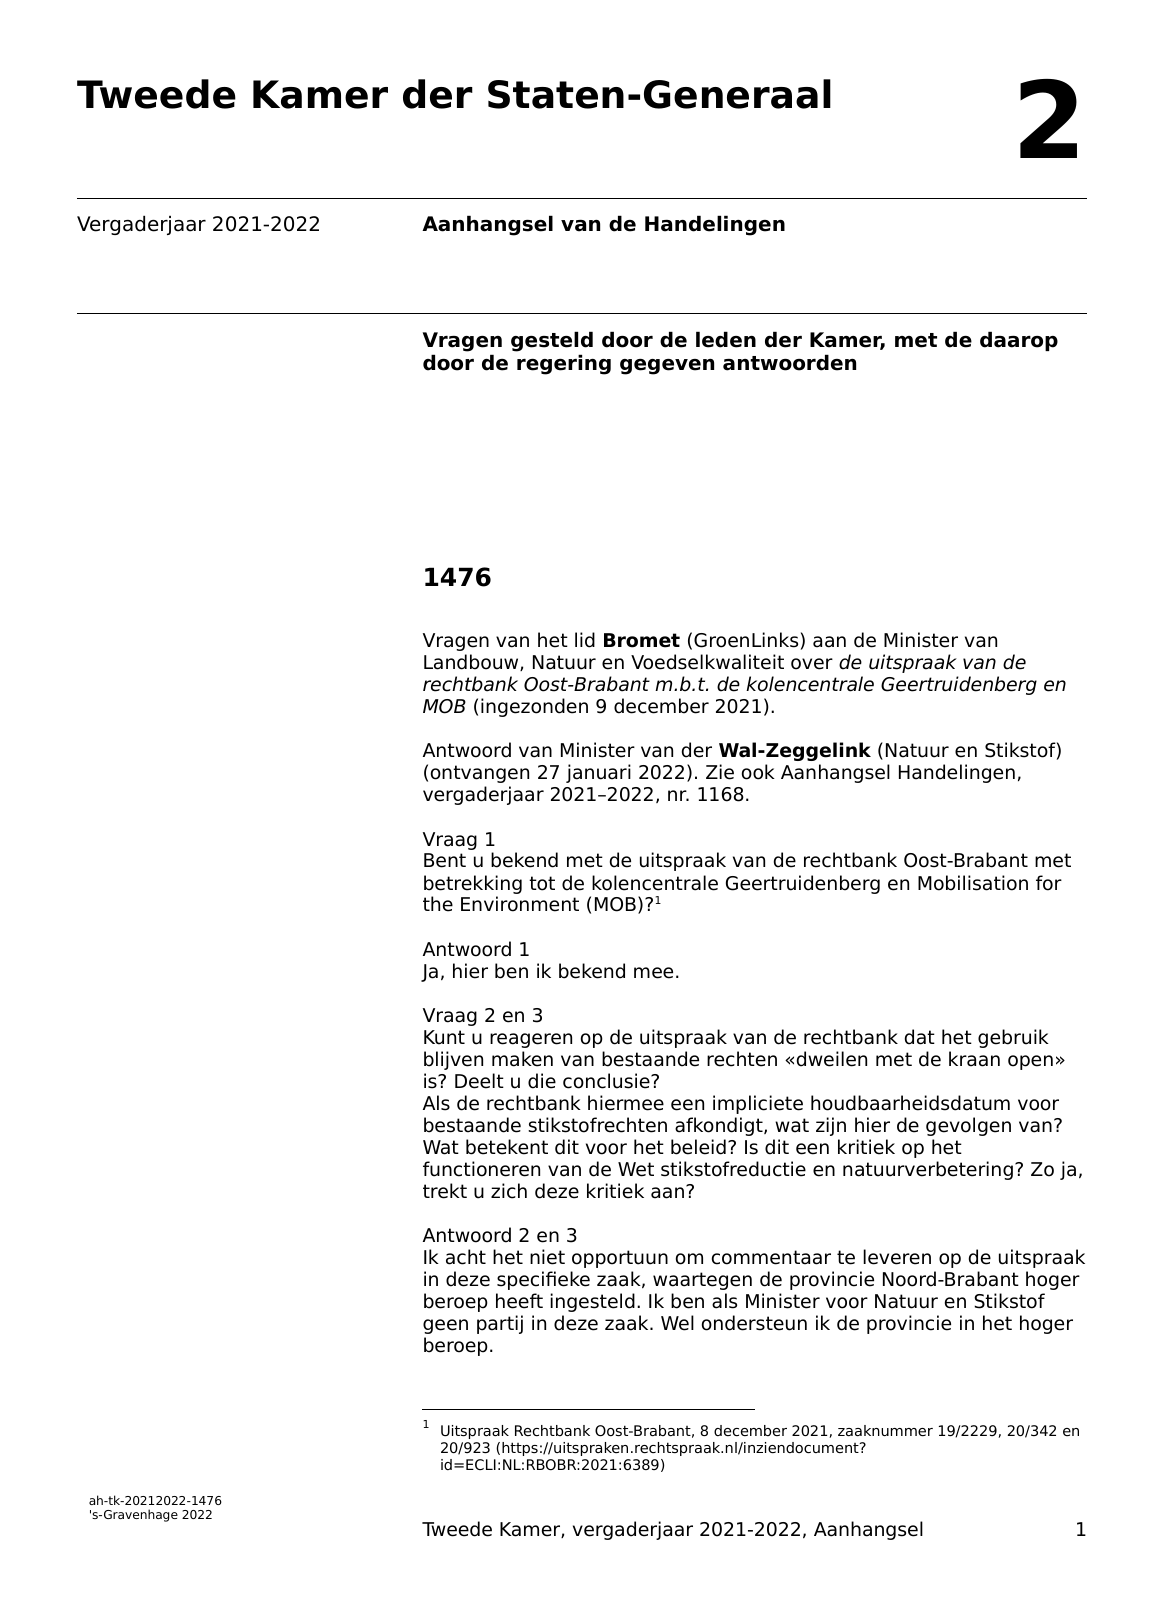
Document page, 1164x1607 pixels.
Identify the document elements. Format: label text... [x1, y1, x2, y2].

table_cell Vragen gesteld door de leden der Kamer, met de daarop door de regering gegeven antwoorden [422, 314, 1087, 375]
text Ik acht het niet opportuun om commentaar te leveren op de uitspraak in deze specifieke zaak, waartegen de provincie Noord-Brabant hoger beroep heeft ingesteld. Ik ben als Minister voor Natuur en Stikstof geen partij in deze zaak. Wel ondersteun ik de provincie in het hoger beroep. [422, 1247, 1087, 1357]
text Antwoord 2 en 3 [422, 1225, 1087, 1247]
text ah-tk-20212022-1476 [88, 1494, 323, 1508]
text Als de rechtbank hiermee een impliciete houdbaarheidsdatum voor bestaande stikstofrechten afkondigt, wat zijn hier de gevolgen van? Wat betekent dit voor het beleid? Is dit een kritiek op het functioneren van de Wet stikstofreductie en natuurverbetering? Zo ja, trekt u zich deze kritiek aan? [422, 1093, 1087, 1202]
text 1476 [422, 563, 1087, 592]
table_cell Vergaderjaar 2021-2022 [77, 199, 422, 313]
text Antwoord 1 [422, 938, 1087, 961]
text Vraag 2 en 3 [422, 1005, 1087, 1027]
table_cell [77, 314, 422, 375]
text Kunt u reageren op de uitspraak van de rechtbank dat het gebruik blijven maken van bestaande rechten «dweilen met de kraan open» is? Deelt u die conclusie? [422, 1027, 1087, 1093]
table_header Tweede Kamer der Staten-Generaal [77, 59, 886, 198]
text 's-Gravenhage 2022 [88, 1508, 323, 1522]
table_header 2 [886, 59, 1087, 198]
text Bent u bekend met de uitspraak van de rechtbank Oost-Brabant met betrekking tot de kolencentrale Geertruidenberg en Mobilisation for the Environment (MOB)? [422, 850, 1087, 916]
text Vraag 1 [422, 828, 1087, 850]
text Vragen van het lid Bromet (GroenLinks) aan de Minister van Landbouw, Natuur en Voedselkwaliteit over de uitspraak van de rechtbank Oost-Brabant m.b.t. de kolencentrale Geertruidenberg en MOB (ingezonden 9 december 2021). [422, 630, 1087, 718]
table_cell Aanhangsel van de Handelingen [422, 199, 1087, 313]
text Uitspraak Rechtbank Oost-Brabant, 8 december 2021, zaaknummer 19/2229, 20/342 en 20/923 (https://uitspraken.rechtspraak.nl/inziendocument?id=ECLI:NL:RBOBR:2021:6389) [422, 1418, 1087, 1474]
text Ja, hier ben ik bekend mee. [422, 961, 1087, 982]
text Antwoord van Minister van der Wal-Zeggelink (Natuur en Stikstof) (ontvangen 27 januari 2022). Zie ook Aanhangsel Handelingen, vergaderjaar 2021–2022, nr. 1168. [422, 740, 1087, 806]
